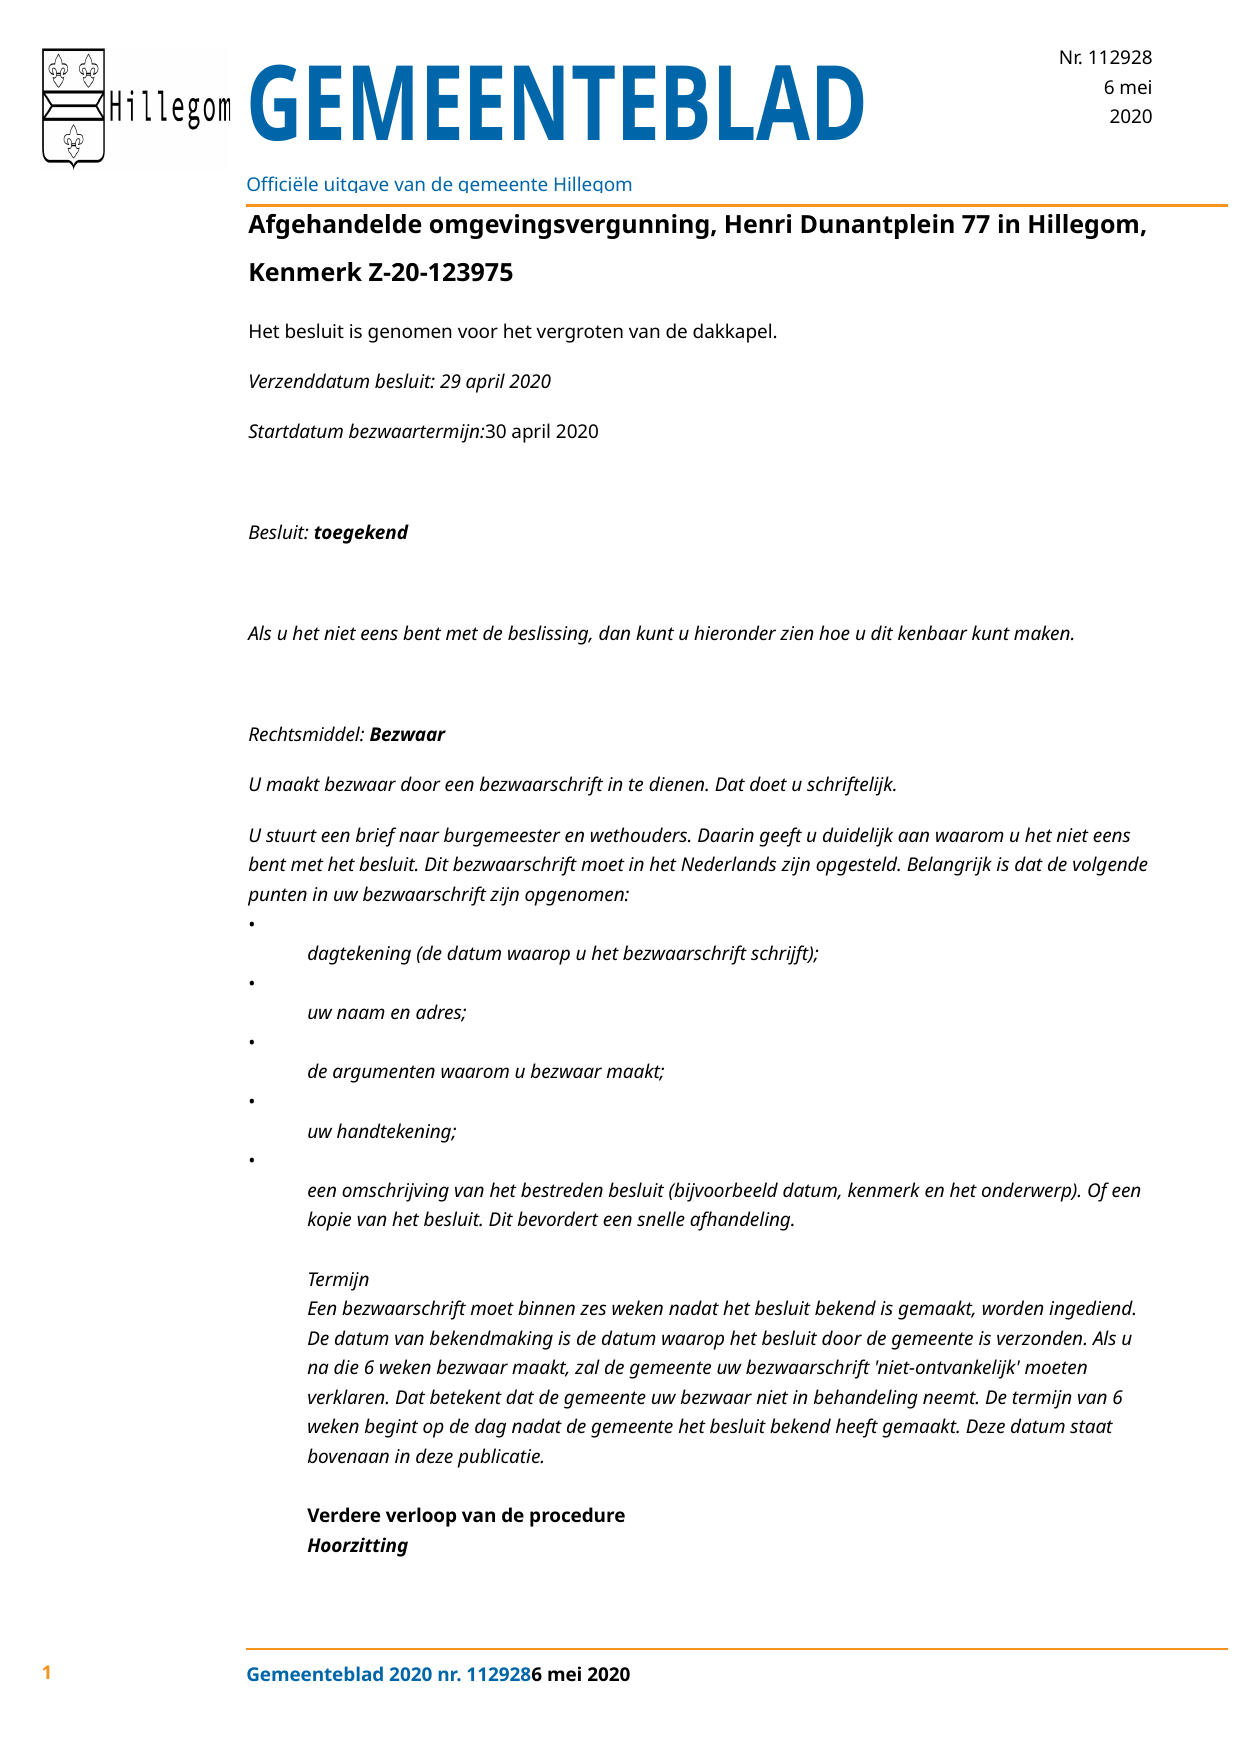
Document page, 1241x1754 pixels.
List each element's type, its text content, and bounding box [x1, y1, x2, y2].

list de argumenten waarom u bezwaar maakt; [248, 1059, 1152, 1084]
text U stuurt een brief naar burgemeester en wethouders. Daarin geeft u duidelijk aan waarom u het niet eens bent met het besluit. Dit bezwaarschrift moet in het Nederlands zijn opgesteld. Belangrijk is dat de volgende punten in uw bezwaarschrift zijn opgenomen: [248, 822, 1152, 907]
text Afgehandelde omgevingsvergunning, Henri Dunantplein 77 in Hillegom, Kenmerk Z-20-123975 [248, 207, 1152, 288]
text Besluit: toegekend [248, 519, 1152, 545]
list dagtekening (de datum waarop u het bezwaarschrift schrijft); [248, 940, 1152, 966]
list een omschrijving van het bestreden besluit (bijvoorbeeld datum, kenmerk en het onderwerp). Of een kopie van het besluit. Dit bevordert een snelle afhandeling. [248, 1177, 1152, 1232]
list Verdere verloop van de procedure [248, 1502, 1152, 1528]
text Als u het niet eens bent met de beslissing, dan kunt u hieronder zien hoe u dit kenbaar kunt maken. [248, 620, 1152, 646]
list uw naam en adres; [248, 999, 1152, 1025]
list Hoorzitting [248, 1532, 1152, 1558]
text Startdatum bezwaartermijn:30 april 2020 [248, 419, 1152, 444]
text Verzenddatum besluit: 29 april 2020 [248, 368, 1152, 394]
list Een bezwaarschrift moet binnen zes weken nadat het besluit bekend is gemaakt, worden ingediend. De datum van bekendmaking is de datum waarop het besluit door de gemeente is verzonden. Als u na die 6 weken bezwaar maakt, zal de gemeente uw bezwaarschrift 'niet-ontvankelijk' moeten verklaren. Dat betekent dat de gemeente uw bezwaar niet in behandeling neemt. De termijn van 6 weken begint op de dag nadat de gemeente het besluit bekend heeft gemaakt. Deze datum staat bovenaan in deze publicatie. [248, 1295, 1152, 1469]
text Het besluit is genomen voor het vergroten van de dakkapel. [248, 318, 1152, 344]
text Rechtsmiddel: Bezwaar [248, 721, 1152, 747]
picture [41, 47, 231, 172]
list Termijn [248, 1266, 1152, 1292]
text U maakt bezwaar door een bezwaarschrift in te dienen. Dat doet u schriftelijk. [248, 772, 1152, 797]
list uw handtekening; [248, 1118, 1152, 1144]
